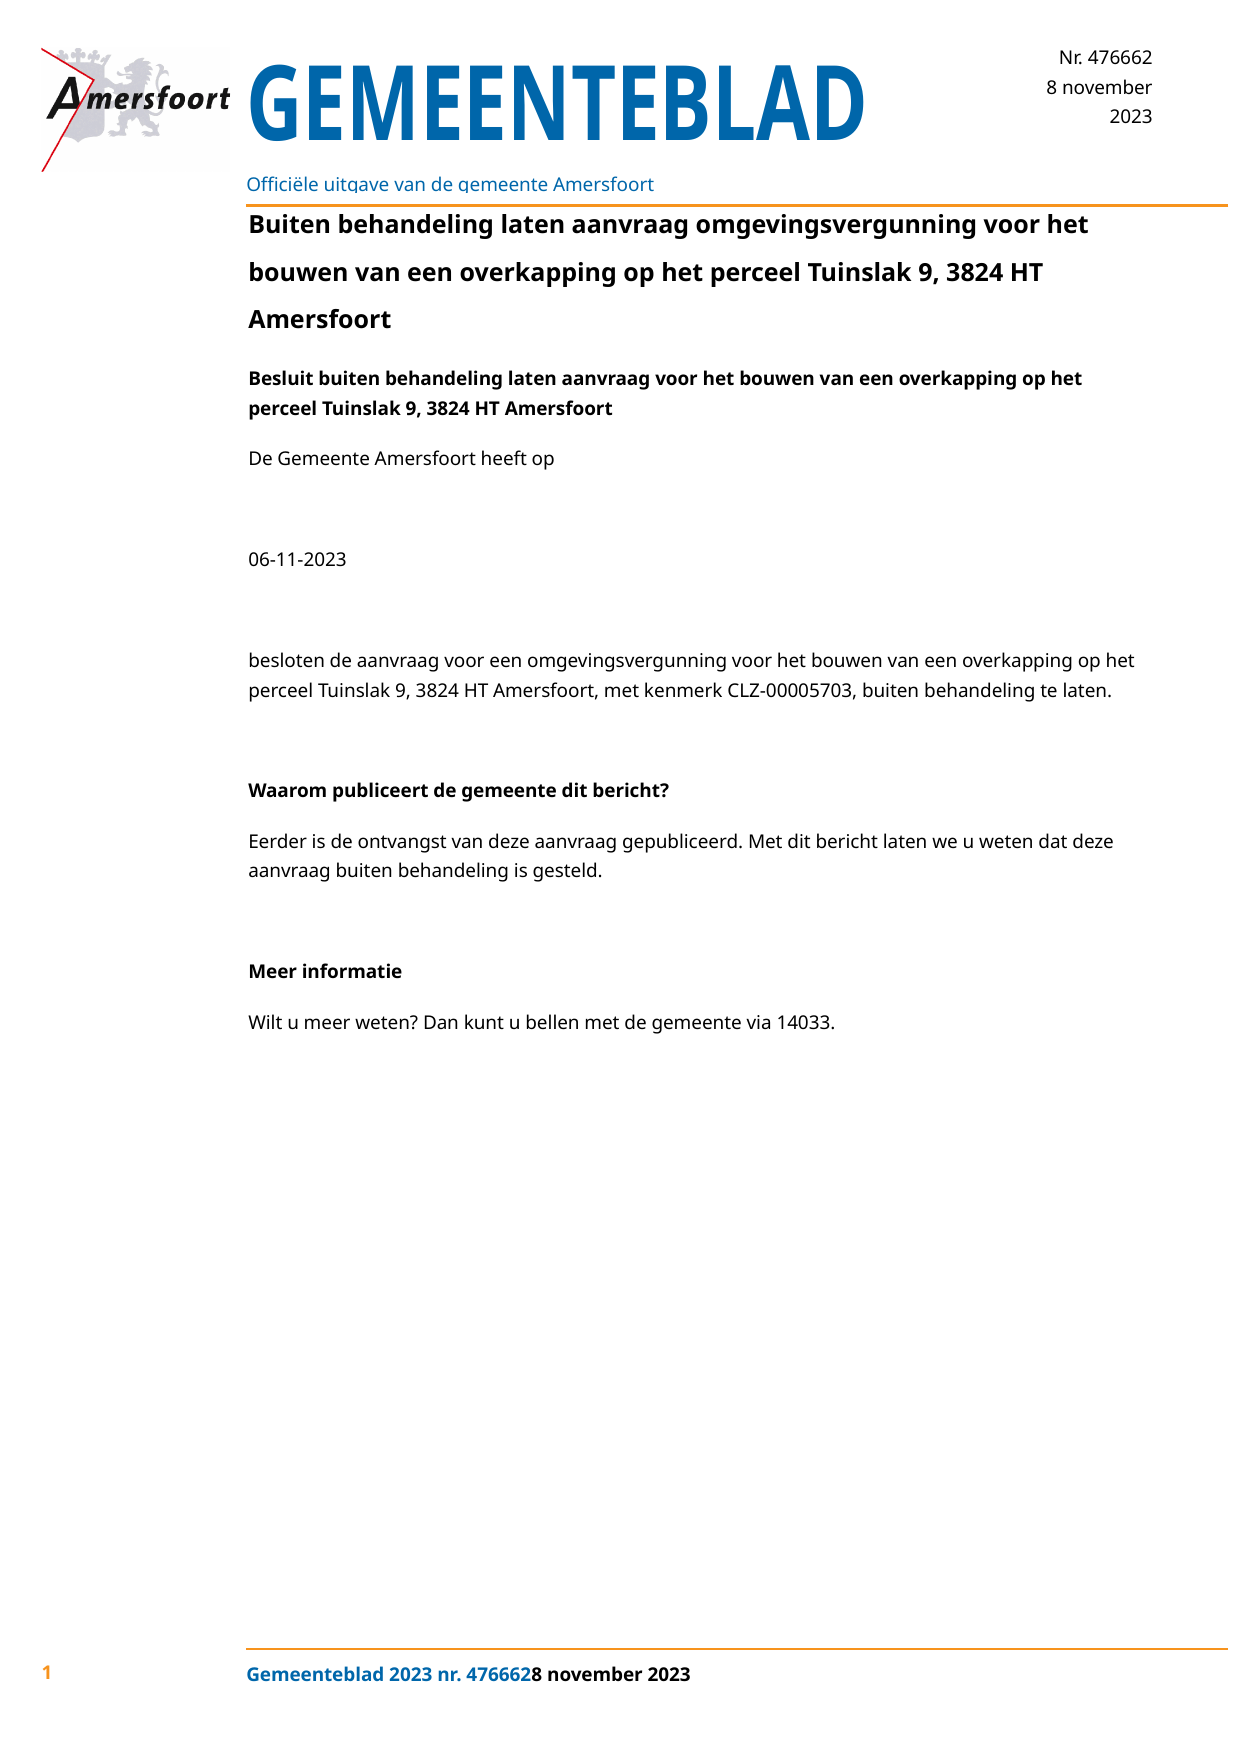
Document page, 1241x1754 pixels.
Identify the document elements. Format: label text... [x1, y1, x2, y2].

picture [41, 47, 231, 172]
text Meer informatie [248, 958, 1152, 984]
text besloten de aanvraag voor een omgevingsvergunning voor het bouwen van een overkapping op het perceel Tuinslak 9, 3824 HT Amersfoort, met kenmerk CLZ-00005703, buiten behandeling te laten. [248, 647, 1152, 702]
text Eerder is de ontvangst van deze aanvraag gepubliceerd. Met dit bericht laten we u weten dat deze aanvraag buiten behandeling is gesteld. [248, 828, 1152, 883]
text 06-11-2023 [248, 546, 1152, 572]
text Buiten behandeling laten aanvraag omgevingsvergunning voor het bouwen van een overkapping op het perceel Tuinslak 9, 3824 HT Amersfoort [248, 207, 1152, 336]
text Wilt u meer weten? Dan kunt u bellen met de gemeente via 14033. [248, 1009, 1152, 1034]
text Besluit buiten behandeling laten aanvraag voor het bouwen van een overkapping op het perceel Tuinslak 9, 3824 HT Amersfoort [248, 366, 1152, 421]
text De Gemeente Amersfoort heeft op [248, 446, 1152, 471]
text Waarom publiceert de gemeente dit bericht? [248, 778, 1152, 803]
